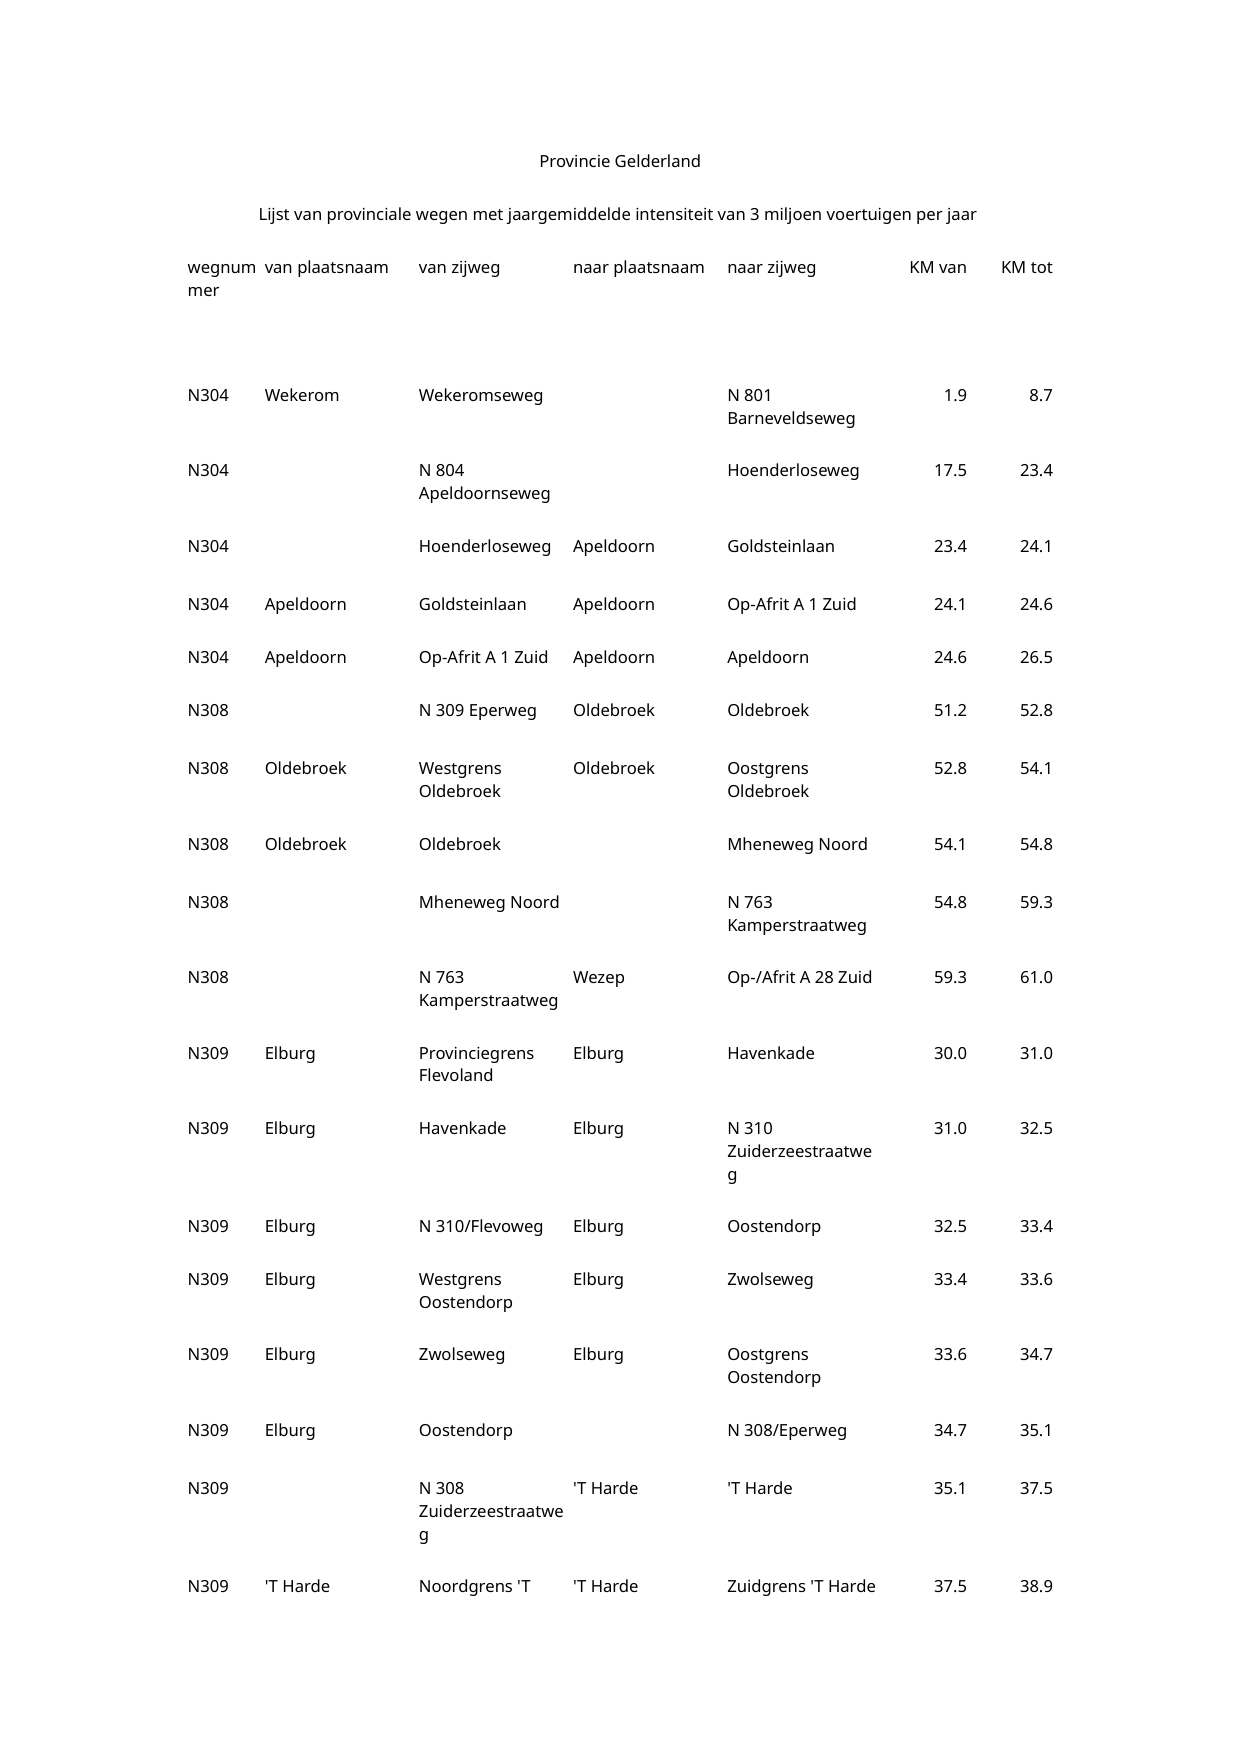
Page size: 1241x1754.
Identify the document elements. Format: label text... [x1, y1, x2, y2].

table_cell 32.5 [881, 1215, 967, 1268]
table_cell N308 [188, 891, 264, 966]
table_cell Oldebroek [265, 832, 419, 891]
table_cell N 309 Eperweg [419, 698, 573, 757]
table_header Provincie Gelderland [188, 150, 1053, 203]
table_cell 8.7 [967, 384, 1053, 459]
table_cell 59.3 [881, 966, 967, 1041]
table_cell 61.0 [967, 966, 1053, 1041]
table_cell N308 [188, 832, 264, 891]
table_cell N304 [188, 534, 264, 593]
table_cell [188, 331, 264, 383]
table_cell 24.6 [967, 593, 1053, 646]
table_cell Op-Afrit A 1 Zuid [419, 646, 573, 698]
table_cell 32.5 [967, 1117, 1053, 1215]
table_cell [967, 331, 1053, 383]
table_cell van plaatsnaam [265, 255, 419, 331]
table_cell 51.2 [881, 698, 967, 757]
table_cell Oostendorp [419, 1419, 573, 1477]
table_cell Noordgrens 'T [419, 1575, 573, 1598]
table_cell 23.4 [967, 459, 1053, 534]
table_cell Apeldoorn [573, 593, 727, 646]
table_cell 59.3 [967, 891, 1053, 966]
table_cell [573, 832, 727, 891]
table_cell Elburg [265, 1117, 419, 1215]
table_cell Hoenderloseweg [727, 459, 881, 534]
table_cell N308 [188, 966, 264, 1041]
table_cell Apeldoorn [727, 646, 881, 698]
table_cell N308 [188, 698, 264, 757]
table_cell 54.8 [967, 832, 1053, 891]
table_cell N309 [188, 1477, 264, 1575]
table_cell N309 [188, 1117, 264, 1215]
table_cell Elburg [573, 1041, 727, 1117]
table_cell N 308 Zuiderzeestraatweg [419, 1477, 573, 1575]
table_cell 35.1 [967, 1419, 1053, 1477]
table_cell Wekeromseweg [419, 384, 573, 459]
table_cell 31.0 [881, 1117, 967, 1215]
table_cell 37.5 [881, 1575, 967, 1598]
table_cell 'T Harde [265, 1575, 419, 1598]
table_cell 52.8 [881, 757, 967, 832]
table_cell Oldebroek [573, 757, 727, 832]
table_cell Hoenderloseweg [419, 534, 573, 593]
table_cell N 308/Eperweg [727, 1419, 881, 1477]
table_cell [265, 534, 419, 593]
table_cell 52.8 [967, 698, 1053, 757]
table_cell 38.9 [967, 1575, 1053, 1598]
table_cell 24.1 [967, 534, 1053, 593]
table_cell 54.1 [967, 757, 1053, 832]
table_cell Elburg [265, 1268, 419, 1343]
table_cell Westgrens Oostendorp [419, 1268, 573, 1343]
table_cell [573, 384, 727, 459]
table_cell [265, 331, 419, 383]
table_cell Elburg [573, 1268, 727, 1343]
table_cell N309 [188, 1343, 264, 1418]
table_cell N309 [188, 1215, 264, 1268]
table_cell wegnummer [188, 255, 264, 331]
table_cell N304 [188, 646, 264, 698]
table_cell Op-/Afrit A 28 Zuid [727, 966, 881, 1041]
table_cell N309 [188, 1575, 264, 1598]
table_cell Elburg [573, 1215, 727, 1268]
table_cell Wekerom [265, 384, 419, 459]
table_cell Oldebroek [727, 698, 881, 757]
table_cell N 804 Apeldoornseweg [419, 459, 573, 534]
table_cell 54.1 [881, 832, 967, 891]
table_cell 34.7 [881, 1419, 967, 1477]
table_cell [265, 966, 419, 1041]
table_cell Havenkade [419, 1117, 573, 1215]
table_cell [265, 698, 419, 757]
table_cell Apeldoorn [265, 646, 419, 698]
table_cell [881, 331, 967, 383]
table_cell naar plaatsnaam [573, 255, 727, 331]
table_cell Elburg [265, 1215, 419, 1268]
table_cell [573, 1419, 727, 1477]
table_cell 24.1 [881, 593, 967, 646]
table_cell Provinciegrens Flevoland [419, 1041, 573, 1117]
table_cell naar zijweg [727, 255, 881, 331]
table_cell Op-Afrit A 1 Zuid [727, 593, 881, 646]
table_cell Lijst van provinciale wegen met jaargemiddelde intensiteit van 3 miljoen voertuigen per jaar [188, 203, 1053, 255]
table_cell 33.4 [967, 1215, 1053, 1268]
table_cell van zijweg [419, 255, 573, 331]
table_cell Oostgrens Oostendorp [727, 1343, 881, 1418]
table_cell Elburg [265, 1041, 419, 1117]
table_cell 24.6 [881, 646, 967, 698]
table_cell Zuidgrens 'T Harde [727, 1575, 881, 1598]
table_cell 33.6 [967, 1268, 1053, 1343]
table_cell Apeldoorn [265, 593, 419, 646]
table_cell N308 [188, 757, 264, 832]
table_cell [573, 331, 727, 383]
table_cell 35.1 [881, 1477, 967, 1575]
table_cell 34.7 [967, 1343, 1053, 1418]
table_cell [265, 1477, 419, 1575]
table_cell N304 [188, 384, 264, 459]
table_cell 54.8 [881, 891, 967, 966]
table_cell 'T Harde [573, 1575, 727, 1598]
table_cell [265, 891, 419, 966]
table_cell Oldebroek [573, 698, 727, 757]
table_cell 'T Harde [573, 1477, 727, 1575]
table_cell Goldsteinlaan [727, 534, 881, 593]
table_cell 33.4 [881, 1268, 967, 1343]
table_cell [727, 331, 881, 383]
table_cell 17.5 [881, 459, 967, 534]
table_cell Mheneweg Noord [727, 832, 881, 891]
table_cell 23.4 [881, 534, 967, 593]
table_cell Apeldoorn [573, 534, 727, 593]
table_cell N 310/Flevoweg [419, 1215, 573, 1268]
table_cell N304 [188, 593, 264, 646]
table_cell Goldsteinlaan [419, 593, 573, 646]
table_cell N309 [188, 1041, 264, 1117]
table_cell N309 [188, 1268, 264, 1343]
table_cell KM tot [967, 255, 1053, 331]
table_cell Wezep [573, 966, 727, 1041]
table_cell Apeldoorn [573, 646, 727, 698]
table_cell N 310 Zuiderzeestraatweg [727, 1117, 881, 1215]
table_cell 33.6 [881, 1343, 967, 1418]
table_cell Zwolseweg [727, 1268, 881, 1343]
table_cell 26.5 [967, 646, 1053, 698]
table_cell KM van [881, 255, 967, 331]
table_cell Elburg [265, 1343, 419, 1418]
table_cell N309 [188, 1419, 264, 1477]
table_cell Oostendorp [727, 1215, 881, 1268]
table_cell Oldebroek [265, 757, 419, 832]
table_cell 30.0 [881, 1041, 967, 1117]
table_cell N304 [188, 459, 264, 534]
table_cell Westgrens Oldebroek [419, 757, 573, 832]
table_cell Oldebroek [419, 832, 573, 891]
table_cell 'T Harde [727, 1477, 881, 1575]
table_cell N 763 Kamperstraatweg [727, 891, 881, 966]
table_cell 31.0 [967, 1041, 1053, 1117]
table_cell 37.5 [967, 1477, 1053, 1575]
table_cell [419, 331, 573, 383]
table_cell Elburg [573, 1117, 727, 1215]
table_cell [573, 891, 727, 966]
table_cell [573, 459, 727, 534]
table_cell Zwolseweg [419, 1343, 573, 1418]
table_cell Elburg [265, 1419, 419, 1477]
table_cell Mheneweg Noord [419, 891, 573, 966]
table_cell N 801 Barneveldseweg [727, 384, 881, 459]
table_cell 1.9 [881, 384, 967, 459]
table_cell Havenkade [727, 1041, 881, 1117]
table_cell Elburg [573, 1343, 727, 1418]
table_cell [265, 459, 419, 534]
table_cell N 763 Kamperstraatweg [419, 966, 573, 1041]
table_cell Oostgrens Oldebroek [727, 757, 881, 832]
